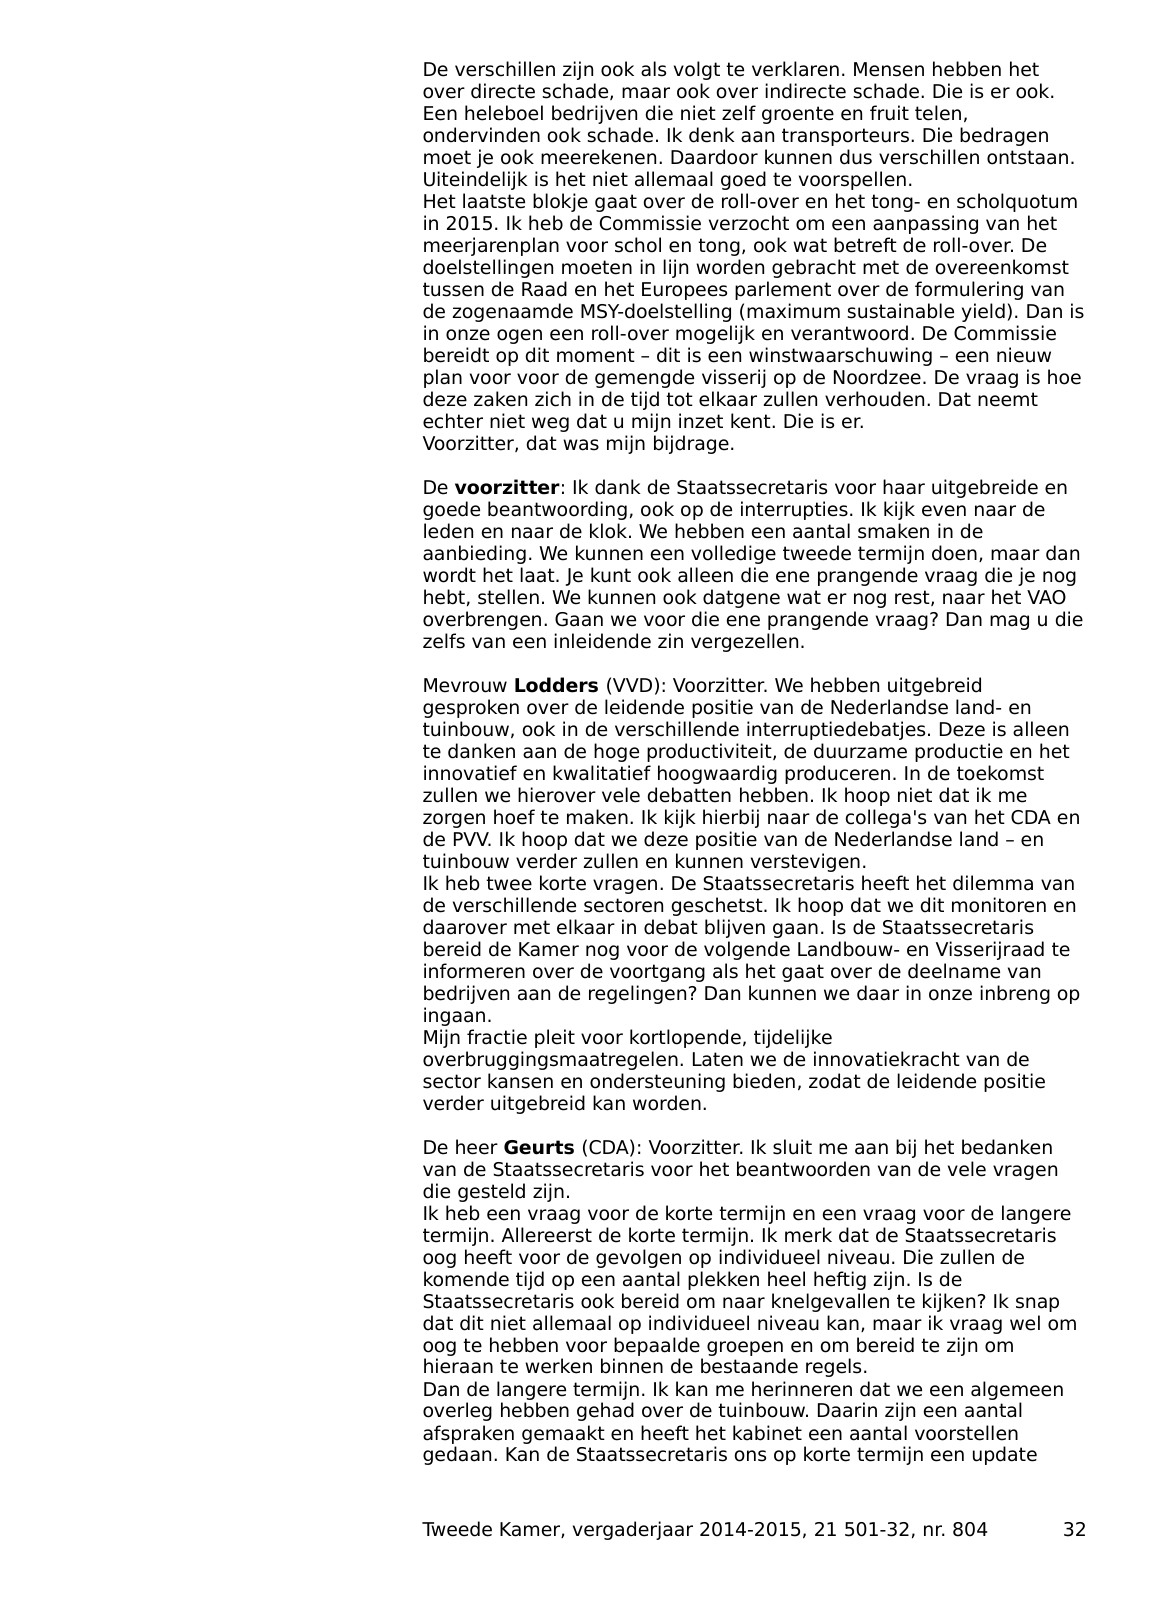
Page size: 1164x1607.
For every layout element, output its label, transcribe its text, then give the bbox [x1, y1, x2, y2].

text Het laatste blokje gaat over de roll-over en het tong- en scholquotum in 2015. Ik heb de Commissie verzocht om een aanpassing van het meerjarenplan voor schol en tong, ook wat betreft de roll-over. De doelstellingen moeten in lijn worden gebracht met de overeenkomst tussen de Raad en het Europees parlement over de formulering van de zogenaamde MSY-doelstelling (maximum sustainable yield). Dan is in onze ogen een roll-over mogelijk en verantwoord. De Commissie bereidt op dit moment – dit is een winstwaarschuwing – een nieuw plan voor voor de gemengde visserij op de Noordzee. De vraag is hoe deze zaken zich in de tijd tot elkaar zullen verhouden. Dat neemt echter niet weg dat u mijn inzet kent. Die is er. [422, 191, 1087, 433]
text De heer Geurts (CDA): Voorzitter. Ik sluit me aan bij het bedanken van de Staatssecretaris voor het beantwoorden van de vele vragen die gesteld zijn. [422, 1137, 1087, 1203]
text Mevrouw Lodders (VVD): Voorzitter. We hebben uitgebreid gesproken over de leidende positie van de Nederlandse land- en tuinbouw, ook in de verschillende interruptiedebatjes. Deze is alleen te danken aan de hoge productiviteit, de duurzame productie en het innovatief en kwalitatief hoogwaardig produceren. In de toekomst zullen we hierover vele debatten hebben. Ik hoop niet dat ik me zorgen hoef te maken. Ik kijk hierbij naar de collega's van het CDA en de PVV. Ik hoop dat we deze positie van de Nederlandse land – en tuinbouw verder zullen en kunnen verstevigen. [422, 675, 1087, 873]
text Dan de langere termijn. Ik kan me herinneren dat we een algemeen overleg hebben gehad over de tuinbouw. Daarin zijn een aantal afspraken gemaakt en heeft het kabinet een aantal voorstellen gedaan. Kan de Staatssecretaris ons op korte termijn een update [422, 1378, 1087, 1466]
text De voorzitter: Ik dank de Staatssecretaris voor haar uitgebreide en goede beantwoording, ook op de interrupties. Ik kijk even naar de leden en naar de klok. We hebben een aantal smaken in de aanbieding. We kunnen een volledige tweede termijn doen, maar dan wordt het laat. Je kunt ook alleen die ene prangende vraag die je nog hebt, stellen. We kunnen ook datgene wat er nog rest, naar het VAO overbrengen. Gaan we voor die ene prangende vraag? Dan mag u die zelfs van een inleidende zin vergezellen. [422, 477, 1087, 653]
text Mijn fractie pleit voor kortlopende, tijdelijke overbruggingsmaatregelen. Laten we de innovatiekracht van de sector kansen en ondersteuning bieden, zodat de leidende positie verder uitgebreid kan worden. [422, 1027, 1087, 1114]
text De verschillen zijn ook als volgt te verklaren. Mensen hebben het over directe schade, maar ook over indirecte schade. Die is er ook. Een heleboel bedrijven die niet zelf groente en fruit telen, ondervinden ook schade. Ik denk aan transporteurs. Die bedragen moet je ook meerekenen. Daardoor kunnen dus verschillen ontstaan. Uiteindelijk is het niet allemaal goed te voorspellen. [422, 59, 1087, 191]
text Ik heb een vraag voor de korte termijn en een vraag voor de langere termijn. Allereerst de korte termijn. Ik merk dat de Staatssecretaris oog heeft voor de gevolgen op individueel niveau. Die zullen de komende tijd op een aantal plekken heel heftig zijn. Is de Staatssecretaris ook bereid om naar knelgevallen te kijken? Ik snap dat dit niet allemaal op individueel niveau kan, maar ik vraag wel om oog te hebben voor bepaalde groepen en om bereid te zijn om hieraan te werken binnen de bestaande regels. [422, 1203, 1087, 1378]
text Ik heb twee korte vragen. De Staatssecretaris heeft het dilemma van de verschillende sectoren geschetst. Ik hoop dat we dit monitoren en daarover met elkaar in debat blijven gaan. Is de Staatssecretaris bereid de Kamer nog voor de volgende Landbouw- en Visserijraad te informeren over de voortgang als het gaat over de deelname van bedrijven aan de regelingen? Dan kunnen we daar in onze inbreng op ingaan. [422, 873, 1087, 1027]
text Voorzitter, dat was mijn bijdrage. [422, 433, 1087, 455]
